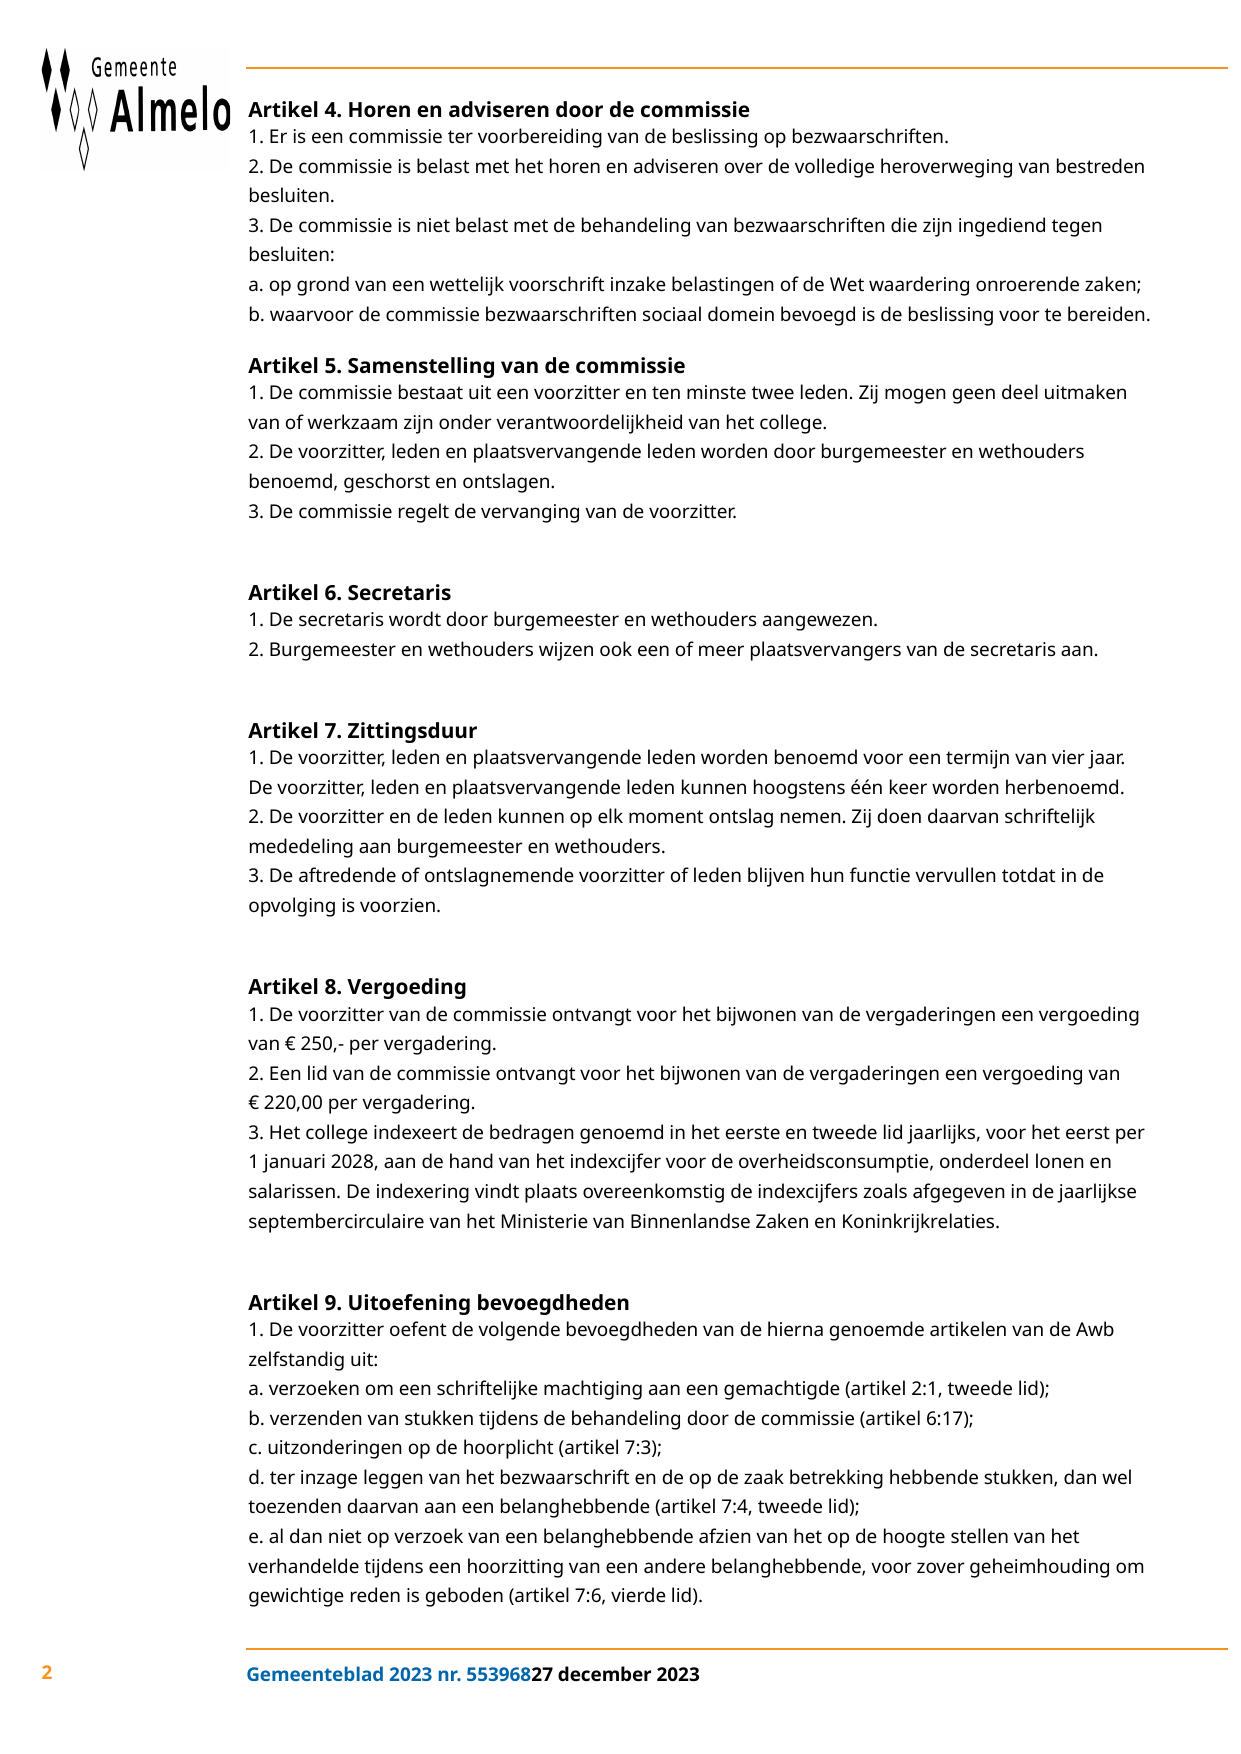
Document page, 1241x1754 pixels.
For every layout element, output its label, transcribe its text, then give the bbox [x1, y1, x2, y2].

text Artikel 9. Uitoefening bevoegdheden [248, 1288, 1152, 1316]
text Artikel 5. Samenstelling van de commissie [248, 351, 1152, 379]
text 1. De voorzitter van de commissie ontvangt voor het bijwonen van de vergaderingen een vergoeding van € 250,- per vergadering. [248, 1001, 1152, 1056]
text e. al dan niet op verzoek van een belanghebbende afzien van het op de hoogte stellen van het verhandelde tijdens een hoorzitting van een andere belanghebbende, voor zover geheimhouding om gewichtige reden is geboden (artikel 7:6, vierde lid). [248, 1523, 1152, 1608]
picture [41, 47, 231, 172]
text 2. De commissie is belast met het horen en adviseren over de volledige heroverweging van bestreden besluiten. [248, 153, 1152, 208]
text d. ter inzage leggen van het bezwaarschrift en de op de zaak betrekking hebbende stukken, dan wel toezenden daarvan aan een belanghebbende (artikel 7:4, tweede lid); [248, 1464, 1152, 1519]
text 1. De voorzitter oefent de volgende bevoegdheden van de hierna genoemde artikelen van de Awb zelfstandig uit: [248, 1316, 1152, 1372]
text Artikel 6. Secretaris [248, 578, 1152, 606]
text 1. De voorzitter, leden en plaatsvervangende leden worden benoemd voor een termijn van vier jaar. De voorzitter, leden en plaatsvervangende leden kunnen hoogstens één keer worden herbenoemd. [248, 744, 1152, 800]
text 2. Een lid van de commissie ontvangt voor het bijwonen van de vergaderingen een vergoeding van [248, 1060, 1152, 1086]
text 1. De secretaris wordt door burgemeester en wethouders aangewezen. [248, 606, 1152, 632]
text a. verzoeken om een schriftelijke machtiging aan een gemachtigde (artikel 2:1, tweede lid); [248, 1375, 1152, 1401]
text c. uitzonderingen op de hoorplicht (artikel 7:3); [248, 1434, 1152, 1460]
text 2. De voorzitter, leden en plaatsvervangende leden worden door burgemeester en wethouders benoemd, geschorst en ontslagen. [248, 439, 1152, 494]
text b. verzenden van stukken tijdens de behandeling door de commissie (artikel 6:17); [248, 1405, 1152, 1431]
text 3. De commissie regelt de vervanging van de voorzitter. [248, 498, 1152, 524]
text 2. Burgemeester en wethouders wijzen ook een of meer plaatsvervangers van de secretaris aan. [248, 636, 1152, 662]
text b. waarvoor de commissie bezwaarschriften sociaal domein bevoegd is de beslissing voor te bereiden. [248, 301, 1152, 326]
text Artikel 4. Horen en adviseren door de commissie [248, 95, 1152, 123]
text 2. De voorzitter en de leden kunnen op elk moment ontslag nemen. Zij doen daarvan schriftelijk mededeling aan burgemeester en wethouders. [248, 803, 1152, 859]
text 3. Het college indexeert de bedragen genoemd in het eerste en tweede lid jaarlijks, voor het eerst per 1 januari 2028, aan de hand van het indexcijfer voor de overheidsconsumptie, onderdeel lonen en salarissen. De indexering vindt plaats overeenkomstig de indexcijfers zoals afgegeven in de jaarlijkse septembercirculaire van het Ministerie van Binnenlandse Zaken en Koninkrijkrelaties. [248, 1119, 1152, 1233]
text Artikel 8. Vergoeding [248, 972, 1152, 1001]
text 1. De commissie bestaat uit een voorzitter en ten minste twee leden. Zij mogen geen deel uitmaken van of werkzaam zijn onder verantwoordelijkheid van het college. [248, 379, 1152, 435]
text 1. Er is een commissie ter voorbereiding van de beslissing op bezwaarschriften. [248, 123, 1152, 149]
text Artikel 7. Zittingsduur [248, 716, 1152, 744]
text a. op grond van een wettelijk voorschrift inzake belastingen of de Wet waardering onroerende zaken; [248, 271, 1152, 297]
text 3. De commissie is niet belast met de behandeling van bezwaarschriften die zijn ingediend tegen besluiten: [248, 212, 1152, 267]
text € 220,00 per vergadering. [248, 1089, 1152, 1115]
text 3. De aftredende of ontslagnemende voorzitter of leden blijven hun functie vervullen totdat in de opvolging is voorzien. [248, 863, 1152, 918]
